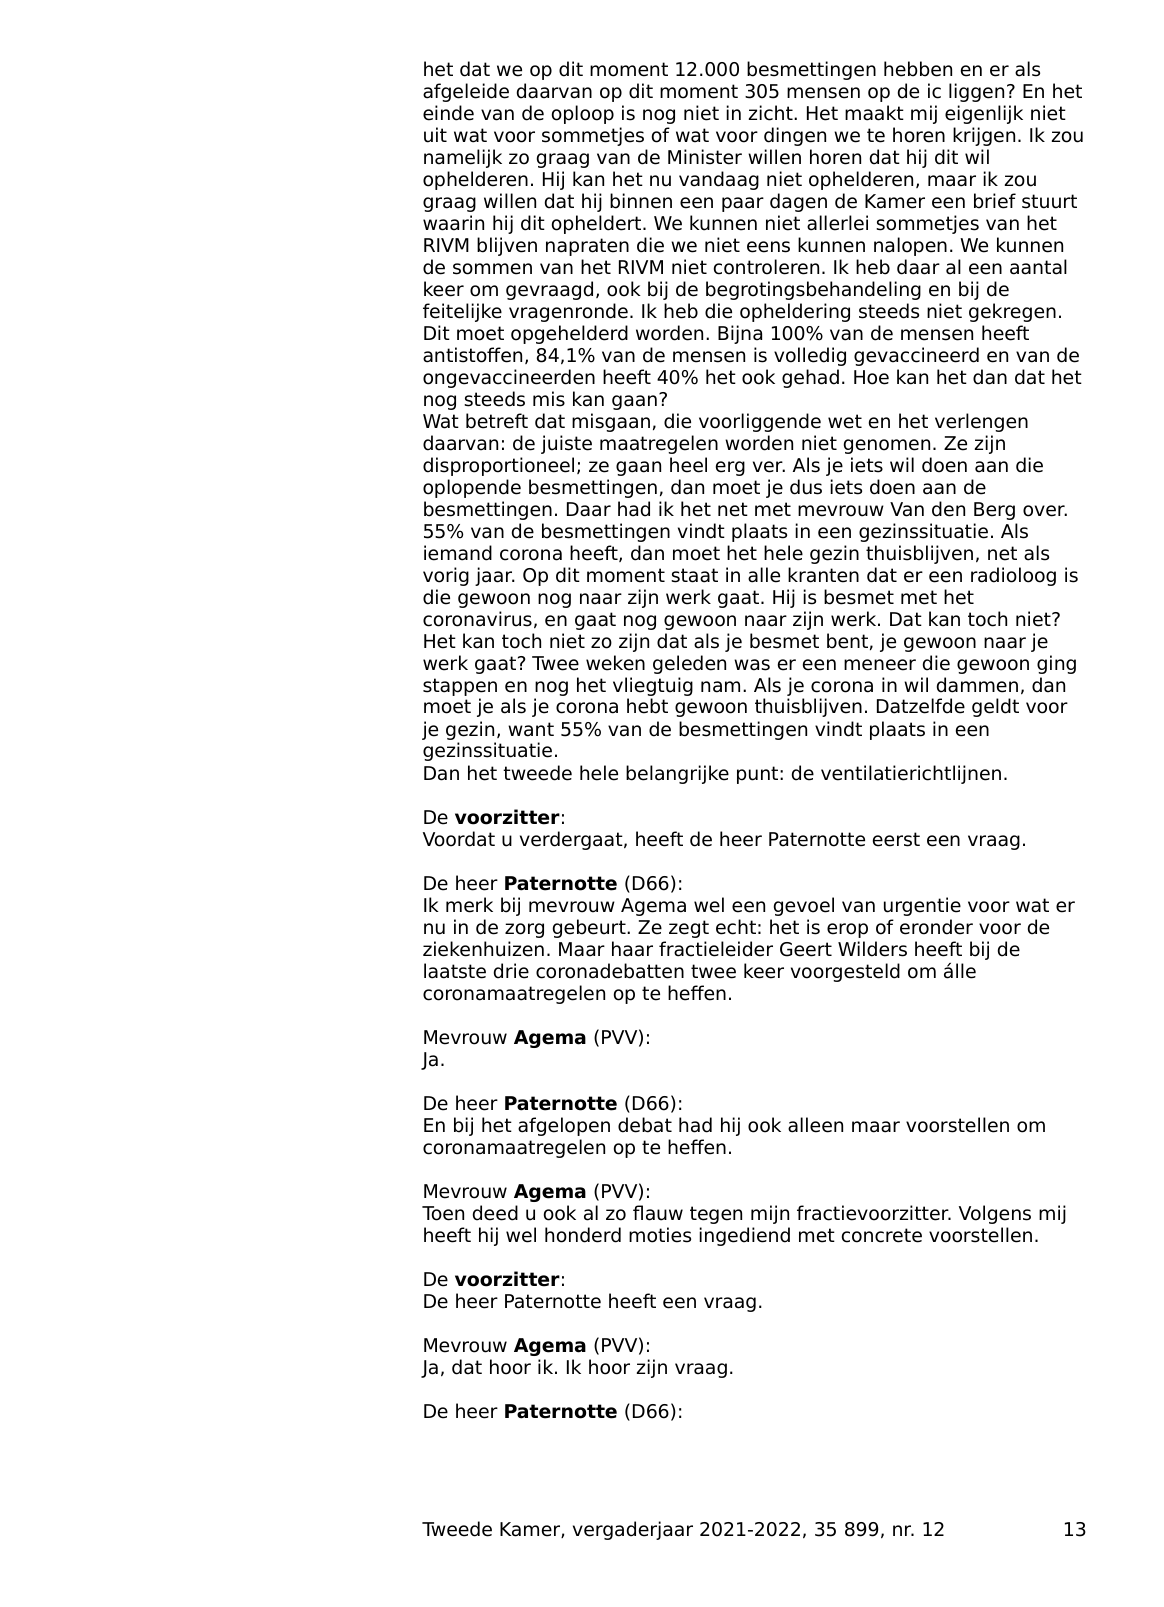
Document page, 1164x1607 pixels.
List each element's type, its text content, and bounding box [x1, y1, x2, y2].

text De heer Paternotte (D66): [422, 1401, 1087, 1423]
text De heer Paternotte heeft een vraag. [422, 1291, 1087, 1313]
text het dat we op dit moment 12.000 besmettingen hebben en er als afgeleide daarvan op dit moment 305 mensen op de ic liggen? En het einde van de oploop is nog niet in zicht. Het maakt mij eigenlijk niet uit wat voor sommetjes of wat voor dingen we te horen krijgen. Ik zou namelijk zo graag van de Minister willen horen dat hij dit wil ophelderen. Hij kan het nu vandaag niet ophelderen, maar ik zou graag willen dat hij binnen een paar dagen de Kamer een brief stuurt waarin hij dit opheldert. We kunnen niet allerlei sommetjes van het RIVM blijven napraten die we niet eens kunnen nalopen. We kunnen de sommen van het RIVM niet controleren. Ik heb daar al een aantal keer om gevraagd, ook bij de begrotingsbehandeling en bij de feitelijke vragenronde. Ik heb die opheldering steeds niet gekregen. Dit moet opgehelderd worden. Bijna 100% van de mensen heeft antistoffen, 84,1% van de mensen is volledig gevaccineerd en van de ongevaccineerden heeft 40% het ook gehad. Hoe kan het dan dat het nog steeds mis kan gaan? [422, 59, 1087, 411]
text Ik merk bij mevrouw Agema wel een gevoel van urgentie voor wat er nu in de zorg gebeurt. Ze zegt echt: het is erop of eronder voor de ziekenhuizen. Maar haar fractieleider Geert Wilders heeft bij de laatste drie coronadebatten twee keer voorgesteld om álle coronamaatregelen op te heffen. [422, 895, 1087, 1004]
text De voorzitter: [422, 1269, 1087, 1291]
text Ja. [422, 1049, 1087, 1071]
text De heer Paternotte (D66): [422, 1093, 1087, 1115]
text De heer Paternotte (D66): [422, 873, 1087, 895]
text Mevrouw Agema (PVV): [422, 1335, 1087, 1357]
text Dan het tweede hele belangrijke punt: de ventilatierichtlijnen. [422, 762, 1087, 784]
text En bij het afgelopen debat had hij ook alleen maar voorstellen om coronamaatregelen op te heffen. [422, 1115, 1087, 1159]
text Voordat u verdergaat, heeft de heer Paternotte eerst een vraag. [422, 828, 1087, 851]
text Ja, dat hoor ik. Ik hoor zijn vraag. [422, 1357, 1087, 1379]
text De voorzitter: [422, 807, 1087, 828]
text Mevrouw Agema (PVV): [422, 1027, 1087, 1049]
text Toen deed u ook al zo flauw tegen mijn fractievoorzitter. Volgens mij heeft hij wel honderd moties ingediend met concrete voorstellen. [422, 1203, 1087, 1247]
text Wat betreft dat misgaan, die voorliggende wet en het verlengen daarvan: de juiste maatregelen worden niet genomen. Ze zijn disproportioneel; ze gaan heel erg ver. Als je iets wil doen aan die oplopende besmettingen, dan moet je dus iets doen aan de besmettingen. Daar had ik het net met mevrouw Van den Berg over. 55% van de besmettingen vindt plaats in een gezinssituatie. Als iemand corona heeft, dan moet het hele gezin thuisblijven, net als vorig jaar. Op dit moment staat in alle kranten dat er een radioloog is die gewoon nog naar zijn werk gaat. Hij is besmet met het coronavirus, en gaat nog gewoon naar zijn werk. Dat kan toch niet? Het kan toch niet zo zijn dat als je besmet bent, je gewoon naar je werk gaat? Twee weken geleden was er een meneer die gewoon ging stappen en nog het vliegtuig nam. Als je corona in wil dammen, dan moet je als je corona hebt gewoon thuisblijven. Datzelfde geldt voor je gezin, want 55% van de besmettingen vindt plaats in een gezinssituatie. [422, 411, 1087, 762]
text Mevrouw Agema (PVV): [422, 1181, 1087, 1203]
